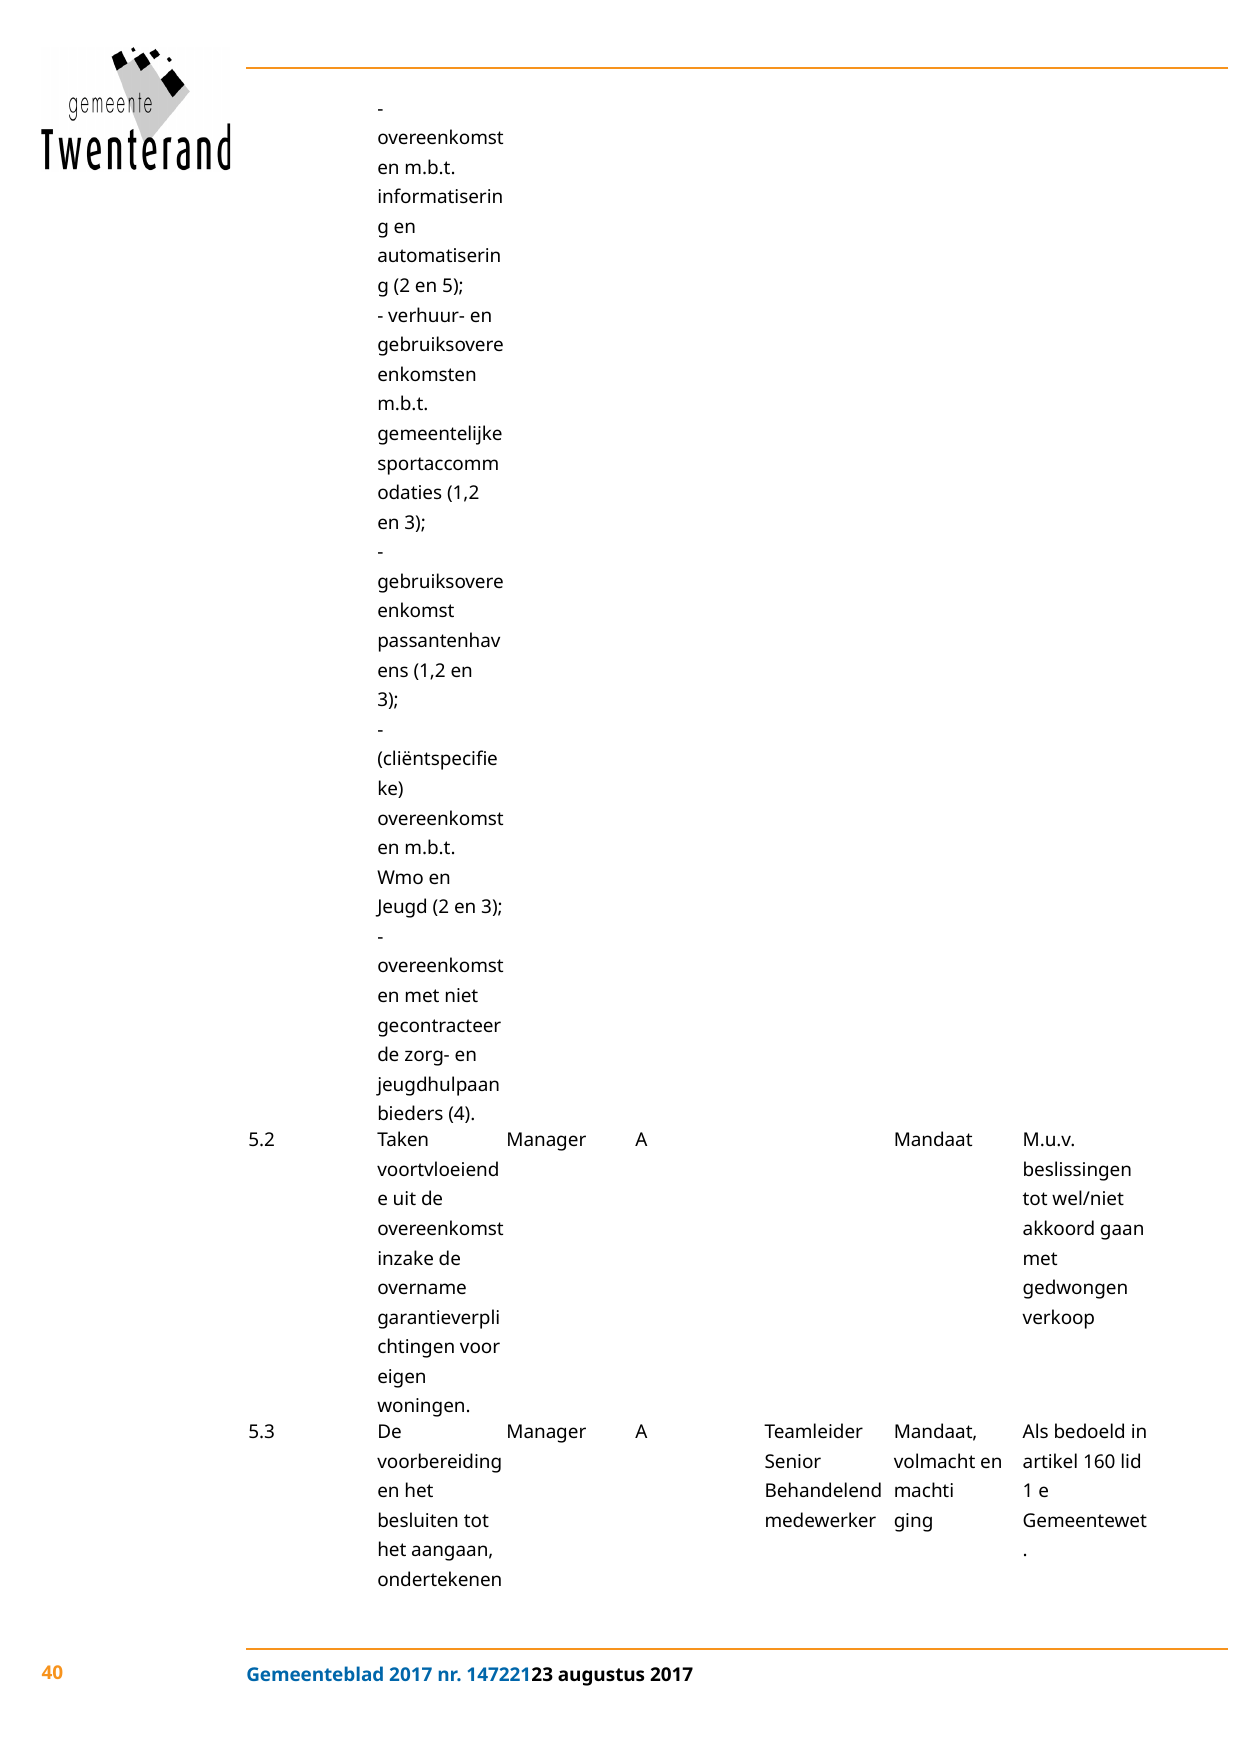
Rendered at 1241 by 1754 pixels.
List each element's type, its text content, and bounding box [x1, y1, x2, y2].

table_cell Mandaat [894, 1126, 1022, 1418]
table_cell De voorbereiding en het besluiten tot het aangaan, ondertekenen [377, 1418, 506, 1592]
table_cell [764, 95, 893, 1126]
table_cell - overeenkomsten m.b.t. informatisering en automatisering (2 en 5); - verhuur- en gebruiksovereenkomsten m.b.t. gemeentelijke sportaccommodaties (1,2 en 3); - gebruiksovereenkomst passantenhavens (1,2 en 3); - (cliëntspecifieke) overeenkomsten m.b.t. Wmo en Jeugd (2 en 3); - overeenkomsten met niet gecontracteerde zorg- en jeugdhulpaanbieders (4). [377, 95, 506, 1126]
table_cell A [635, 1126, 764, 1418]
table_cell [1023, 95, 1152, 1126]
table_cell [635, 95, 764, 1126]
table_cell [248, 95, 377, 1126]
table_cell Teamleider Senior Behandelend medewerker [764, 1418, 893, 1592]
table_cell 5.3 [248, 1418, 377, 1592]
table_cell Als bedoeld in artikel 160 lid 1 e Gemeentewet. [1023, 1418, 1152, 1592]
table_cell [894, 95, 1022, 1126]
table_cell Mandaat, volmacht en machti ging [894, 1418, 1022, 1592]
table_cell Manager [506, 1126, 635, 1418]
table_cell Taken voortvloeiende uit de overeenkomst inzake de overname garantieverplichtingen voor eigen woningen. [377, 1126, 506, 1418]
table_cell [764, 1126, 893, 1418]
table_cell Manager [506, 1418, 635, 1592]
table_cell 5.2 [248, 1126, 377, 1418]
table_cell A [635, 1418, 764, 1592]
table_cell [506, 95, 635, 1126]
picture [41, 47, 231, 172]
table_cell M.u.v. beslissingen tot wel/niet akkoord gaan met gedwongen verkoop [1023, 1126, 1152, 1418]
